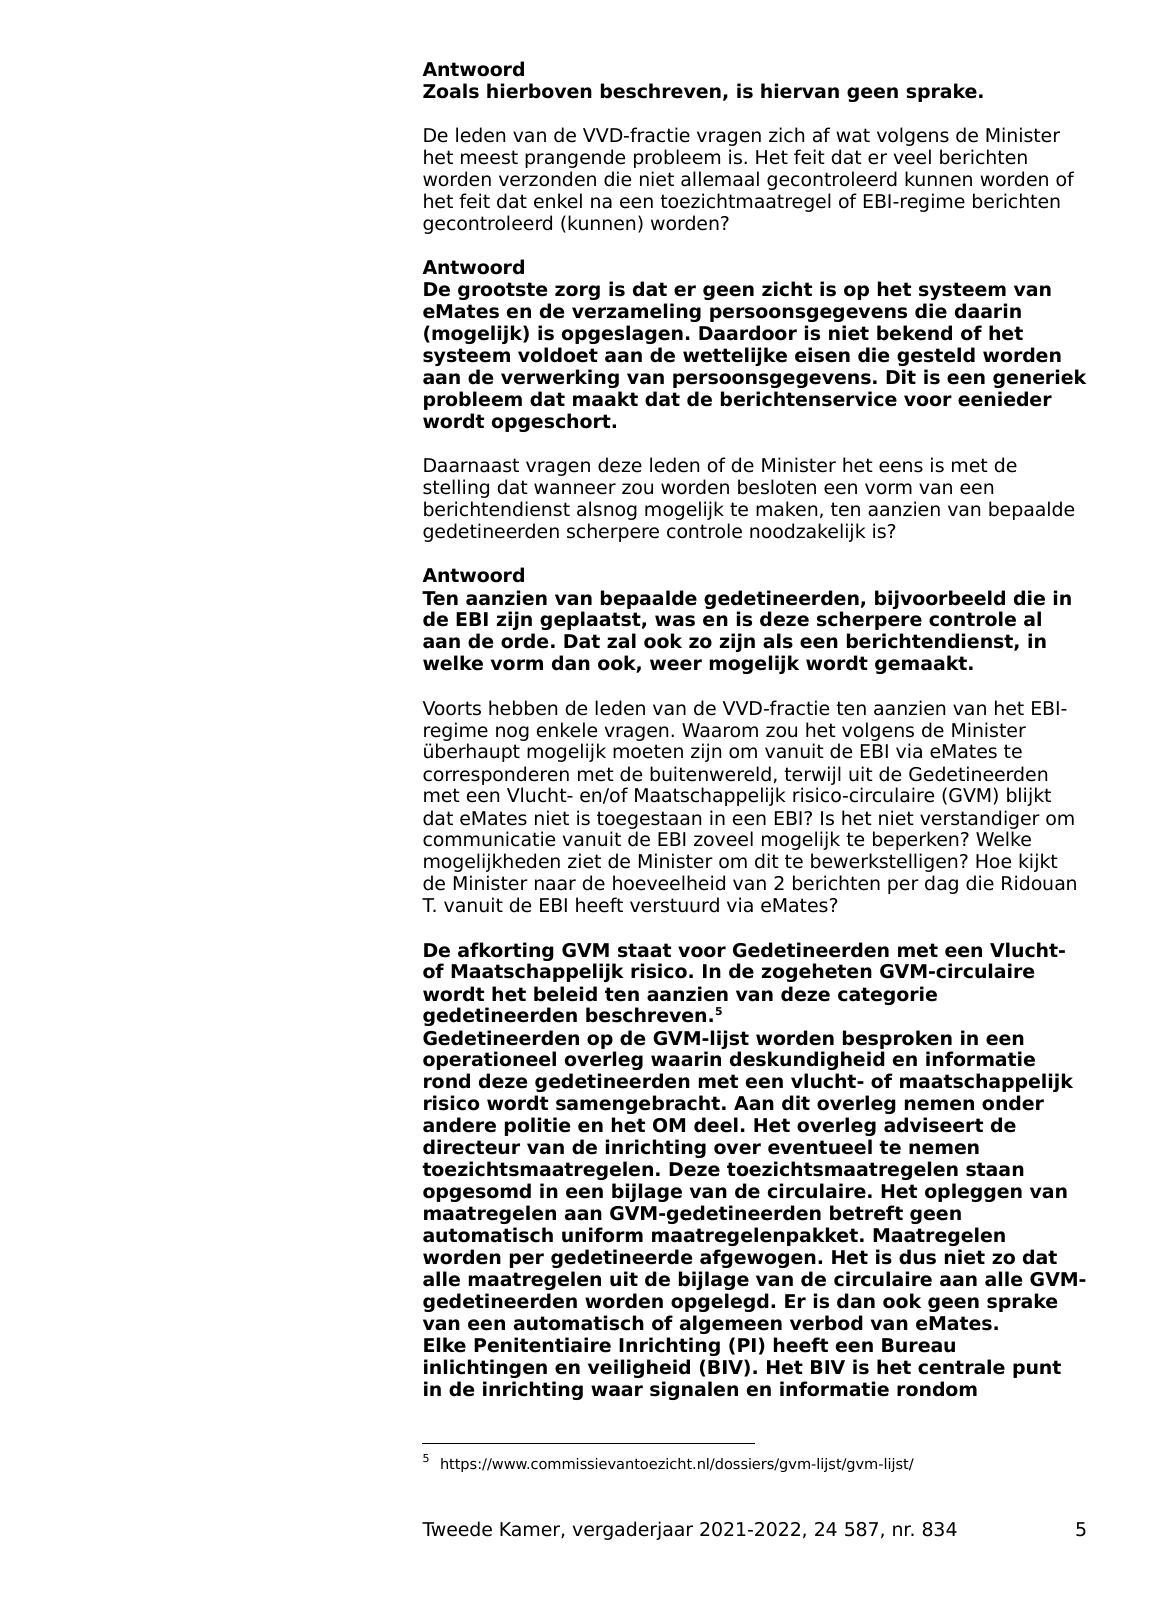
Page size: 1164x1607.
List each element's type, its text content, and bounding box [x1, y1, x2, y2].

text https://www.commissievantoezicht.nl/dossiers/gvm-lijst/gvm-lijst/ [422, 1452, 1087, 1474]
text Zoals hierboven beschreven, is hiervan geen sprake. [422, 81, 1087, 103]
text De afkorting GVM staat voor Gedetineerden met een Vlucht- of Maatschappelijk risico. In de zogeheten GVM-circulaire wordt het beleid ten aanzien van deze categorie gedetineerden beschreven. [422, 939, 1087, 1027]
text De grootste zorg is dat er geen zicht is op het systeem van eMates en de verzameling persoonsgegevens die daarin (mogelijk) is opgeslagen. Daardoor is niet bekend of het systeem voldoet aan de wettelijke eisen die gesteld worden aan de verwerking van persoonsgegevens. Dit is een generiek probleem dat maakt dat de berichtenservice voor eenieder wordt opgeschort. [422, 279, 1087, 433]
text Antwoord [422, 59, 1087, 81]
text Antwoord [422, 565, 1087, 587]
text Elke Penitentiaire Inrichting (PI) heeft een Bureau inlichtingen en veiligheid (BIV). Het BIV is het centrale punt in de inrichting waar signalen en informatie rondom [422, 1335, 1087, 1401]
text Ten aanzien van bepaalde gedetineerden, bijvoorbeeld die in de EBI zijn geplaatst, was en is deze scherpere controle al aan de orde. Dat zal ook zo zijn als een berichtendienst, in welke vorm dan ook, weer mogelijk wordt gemaakt. [422, 587, 1087, 675]
text Gedetineerden op de GVM-lijst worden besproken in een operationeel overleg waarin deskundigheid en informatie rond deze gedetineerden met een vlucht- of maatschappelijk risico wordt samengebracht. Aan dit overleg nemen onder andere politie en het OM deel. Het overleg adviseert de directeur van de inrichting over eventueel te nemen toezichtsmaatregelen. Deze toezichtsmaatregelen staan opgesomd in een bijlage van de circulaire. Het opleggen van maatregelen aan GVM-gedetineerden betreft geen automatisch uniform maatregelenpakket. Maatregelen worden per gedetineerde afgewogen. Het is dus niet zo dat alle maatregelen uit de bijlage van de circulaire aan alle GVM-gedetineerden worden opgelegd. Er is dan ook geen sprake van een automatisch of algemeen verbod van eMates. [422, 1027, 1087, 1335]
text Antwoord [422, 257, 1087, 279]
text Voorts hebben de leden van de VVD-fractie ten aanzien van het EBI-regime nog enkele vragen. Waarom zou het volgens de Minister überhaupt mogelijk moeten zijn om vanuit de EBI via eMates te corresponderen met de buitenwereld, terwijl uit de Gedetineerden met een Vlucht- en/of Maatschappelijk risico-circulaire (GVM) blijkt dat eMates niet is toegestaan in een EBI? Is het niet verstandiger om communicatie vanuit de EBI zoveel mogelijk te beperken? Welke mogelijkheden ziet de Minister om dit te bewerkstelligen? Hoe kijkt de Minister naar de hoeveelheid van 2 berichten per dag die Ridouan T. vanuit de EBI heeft verstuurd via eMates? [422, 697, 1087, 917]
text Daarnaast vragen deze leden of de Minister het eens is met de stelling dat wanneer zou worden besloten een vorm van een berichtendienst alsnog mogelijk te maken, ten aanzien van bepaalde gedetineerden scherpere controle noodzakelijk is? [422, 455, 1087, 543]
text De leden van de VVD-fractie vragen zich af wat volgens de Minister het meest prangende probleem is. Het feit dat er veel berichten worden verzonden die niet allemaal gecontroleerd kunnen worden of het feit dat enkel na een toezichtmaatregel of EBI-regime berichten gecontroleerd (kunnen) worden? [422, 125, 1087, 235]
